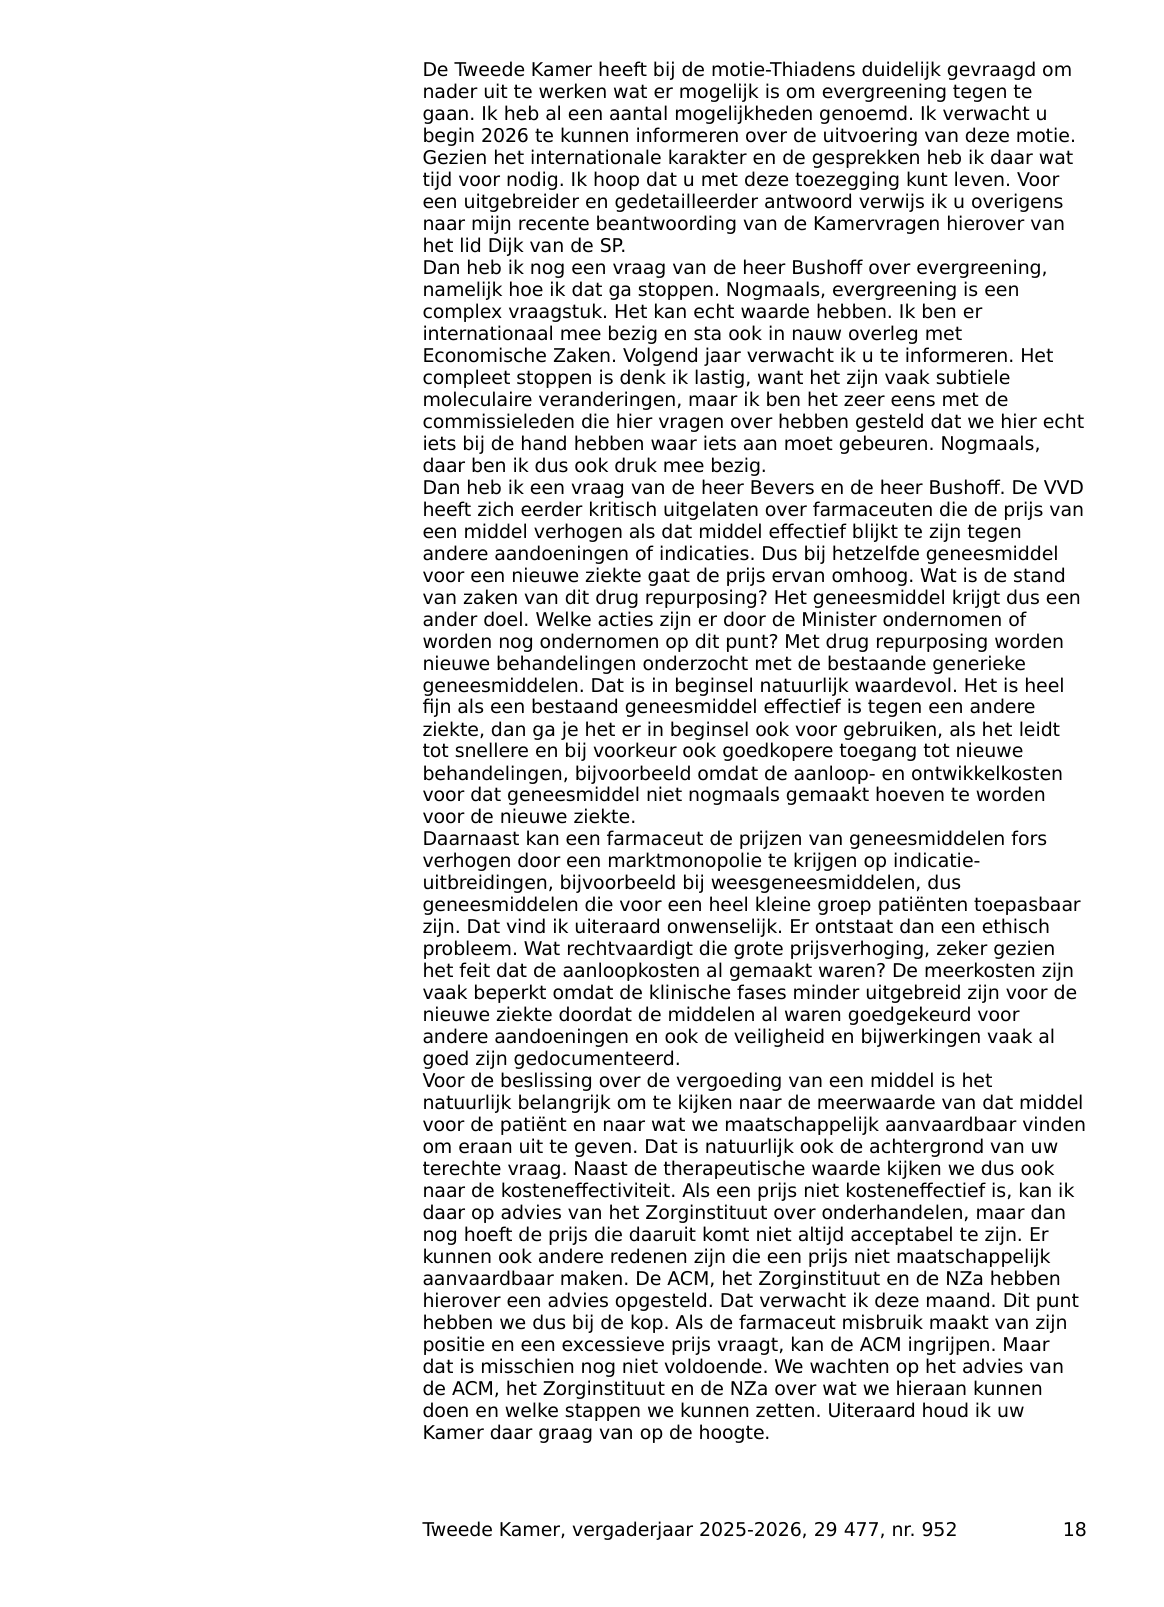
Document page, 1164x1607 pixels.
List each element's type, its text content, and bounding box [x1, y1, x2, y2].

text Dan heb ik een vraag van de heer Bevers en de heer Bushoff. De VVD heeft zich eerder kritisch uitgelaten over farmaceuten die de prijs van een middel verhogen als dat middel effectief blijkt te zijn tegen andere aandoeningen of indicaties. Dus bij hetzelfde geneesmiddel voor een nieuwe ziekte gaat de prijs ervan omhoog. Wat is de stand van zaken van dit drug repurposing? Het geneesmiddel krijgt dus een ander doel. Welke acties zijn er door de Minister ondernomen of worden nog ondernomen op dit punt? Met drug repurposing worden nieuwe behandelingen onderzocht met de bestaande generieke geneesmiddelen. Dat is in beginsel natuurlijk waardevol. Het is heel fijn als een bestaand geneesmiddel effectief is tegen een andere ziekte, dan ga je het er in beginsel ook voor gebruiken, als het leidt tot snellere en bij voorkeur ook goedkopere toegang tot nieuwe behandelingen, bijvoorbeeld omdat de aanloop- en ontwikkelkosten voor dat geneesmiddel niet nogmaals gemaakt hoeven te worden voor de nieuwe ziekte. [422, 477, 1087, 828]
text Dan heb ik nog een vraag van de heer Bushoff over evergreening, namelijk hoe ik dat ga stoppen. Nogmaals, evergreening is een complex vraagstuk. Het kan echt waarde hebben. Ik ben er internationaal mee bezig en sta ook in nauw overleg met Economische Zaken. Volgend jaar verwacht ik u te informeren. Het compleet stoppen is denk ik lastig, want het zijn vaak subtiele moleculaire veranderingen, maar ik ben het zeer eens met de commissieleden die hier vragen over hebben gesteld dat we hier echt iets bij de hand hebben waar iets aan moet gebeuren. Nogmaals, daar ben ik dus ook druk mee bezig. [422, 257, 1087, 477]
text Daarnaast kan een farmaceut de prijzen van geneesmiddelen fors verhogen door een marktmonopolie te krijgen op indicatie-uitbreidingen, bijvoorbeeld bij weesgeneesmiddelen, dus geneesmiddelen die voor een heel kleine groep patiënten toepasbaar zijn. Dat vind ik uiteraard onwenselijk. Er ontstaat dan een ethisch probleem. Wat rechtvaardigt die grote prijsverhoging, zeker gezien het feit dat de aanloopkosten al gemaakt waren? De meerkosten zijn vaak beperkt omdat de klinische fases minder uitgebreid zijn voor de nieuwe ziekte doordat de middelen al waren goedgekeurd voor andere aandoeningen en ook de veiligheid en bijwerkingen vaak al goed zijn gedocumenteerd. [422, 828, 1087, 1070]
text De Tweede Kamer heeft bij de motie-Thiadens duidelijk gevraagd om nader uit te werken wat er mogelijk is om evergreening tegen te gaan. Ik heb al een aantal mogelijkheden genoemd. Ik verwacht u begin 2026 te kunnen informeren over de uitvoering van deze motie. Gezien het internationale karakter en de gesprekken heb ik daar wat tijd voor nodig. Ik hoop dat u met deze toezegging kunt leven. Voor een uitgebreider en gedetailleerder antwoord verwijs ik u overigens naar mijn recente beantwoording van de Kamervragen hierover van het lid Dijk van de SP. [422, 59, 1087, 257]
text Voor de beslissing over de vergoeding van een middel is het natuurlijk belangrijk om te kijken naar de meerwaarde van dat middel voor de patiënt en naar wat we maatschappelijk aanvaardbaar vinden om eraan uit te geven. Dat is natuurlijk ook de achtergrond van uw terechte vraag. Naast de therapeutische waarde kijken we dus ook naar de kosteneffectiviteit. Als een prijs niet kosteneffectief is, kan ik daar op advies van het Zorginstituut over onderhandelen, maar dan nog hoeft de prijs die daaruit komt niet altijd acceptabel te zijn. Er kunnen ook andere redenen zijn die een prijs niet maatschappelijk aanvaardbaar maken. De ACM, het Zorginstituut en de NZa hebben hierover een advies opgesteld. Dat verwacht ik deze maand. Dit punt hebben we dus bij de kop. Als de farmaceut misbruik maakt van zijn positie en een excessieve prijs vraagt, kan de ACM ingrijpen. Maar dat is misschien nog niet voldoende. We wachten op het advies van de ACM, het Zorginstituut en de NZa over wat we hieraan kunnen doen en welke stappen we kunnen zetten. Uiteraard houd ik uw Kamer daar graag van op de hoogte. [422, 1070, 1087, 1444]
